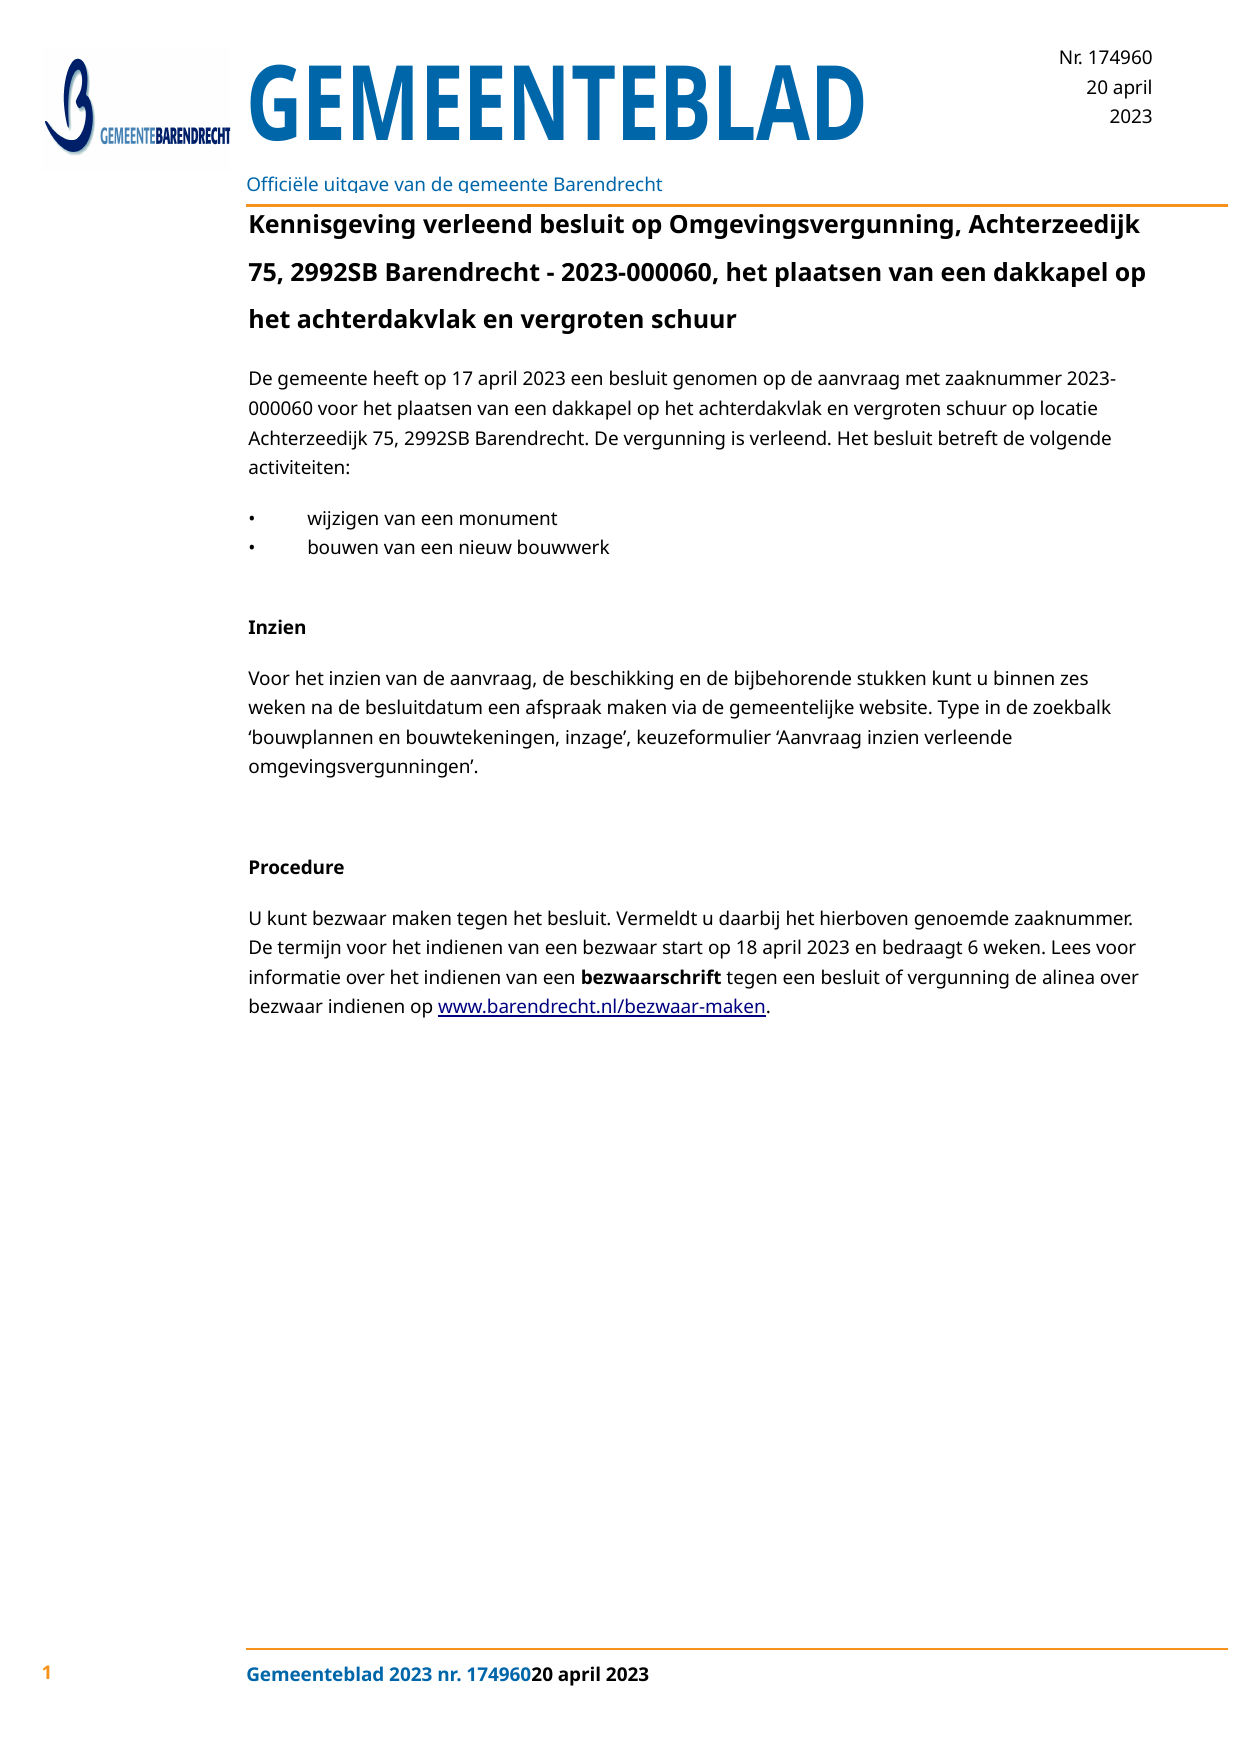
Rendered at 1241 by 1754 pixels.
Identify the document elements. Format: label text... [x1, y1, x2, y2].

text U kunt bezwaar maken tegen het besluit. Vermeldt u daarbij het hierboven genoemde zaaknummer. De termijn voor het indienen van een bezwaar start op 18 april 2023 en bedraagt 6 weken. Lees voor informatie over het indienen van een bezwaarschrift tegen een besluit of vergunning de alinea over bezwaar indienen op www.barendrecht.nl/bezwaar-maken. [248, 905, 1152, 1019]
text Inzien [248, 614, 1152, 640]
text Procedure [248, 854, 1152, 880]
picture [41, 47, 231, 172]
text Kennisgeving verleend besluit op Omgevingsvergunning, Achterzeedijk 75, 2992SB Barendrecht - 2023-000060, het plaatsen van een dakkapel op het achterdakvlak en vergroten schuur [248, 207, 1152, 336]
text De gemeente heeft op 17 april 2023 een besluit genomen op de aanvraag met zaaknummer 2023-000060 voor het plaatsen van een dakkapel op het achterdakvlak en vergroten schuur op locatie Achterzeedijk 75, 2992SB Barendrecht. De vergunning is verleend. Het besluit betreft de volgende activiteiten: [248, 366, 1152, 480]
list bouwen van een nieuw bouwwerk [248, 534, 1152, 560]
text Voor het inzien van de aanvraag, de beschikking en de bijbehorende stukken kunt u binnen zes weken na de besluitdatum een afspraak maken via de gemeentelijke website. Type in de zoekbalk ‘bouwplannen en bouwtekeningen, inzage’, keuzeformulier ‘Aanvraag inzien verleende omgevingsvergunningen’. [248, 665, 1152, 779]
list wijzigen van een monument [248, 505, 1152, 530]
